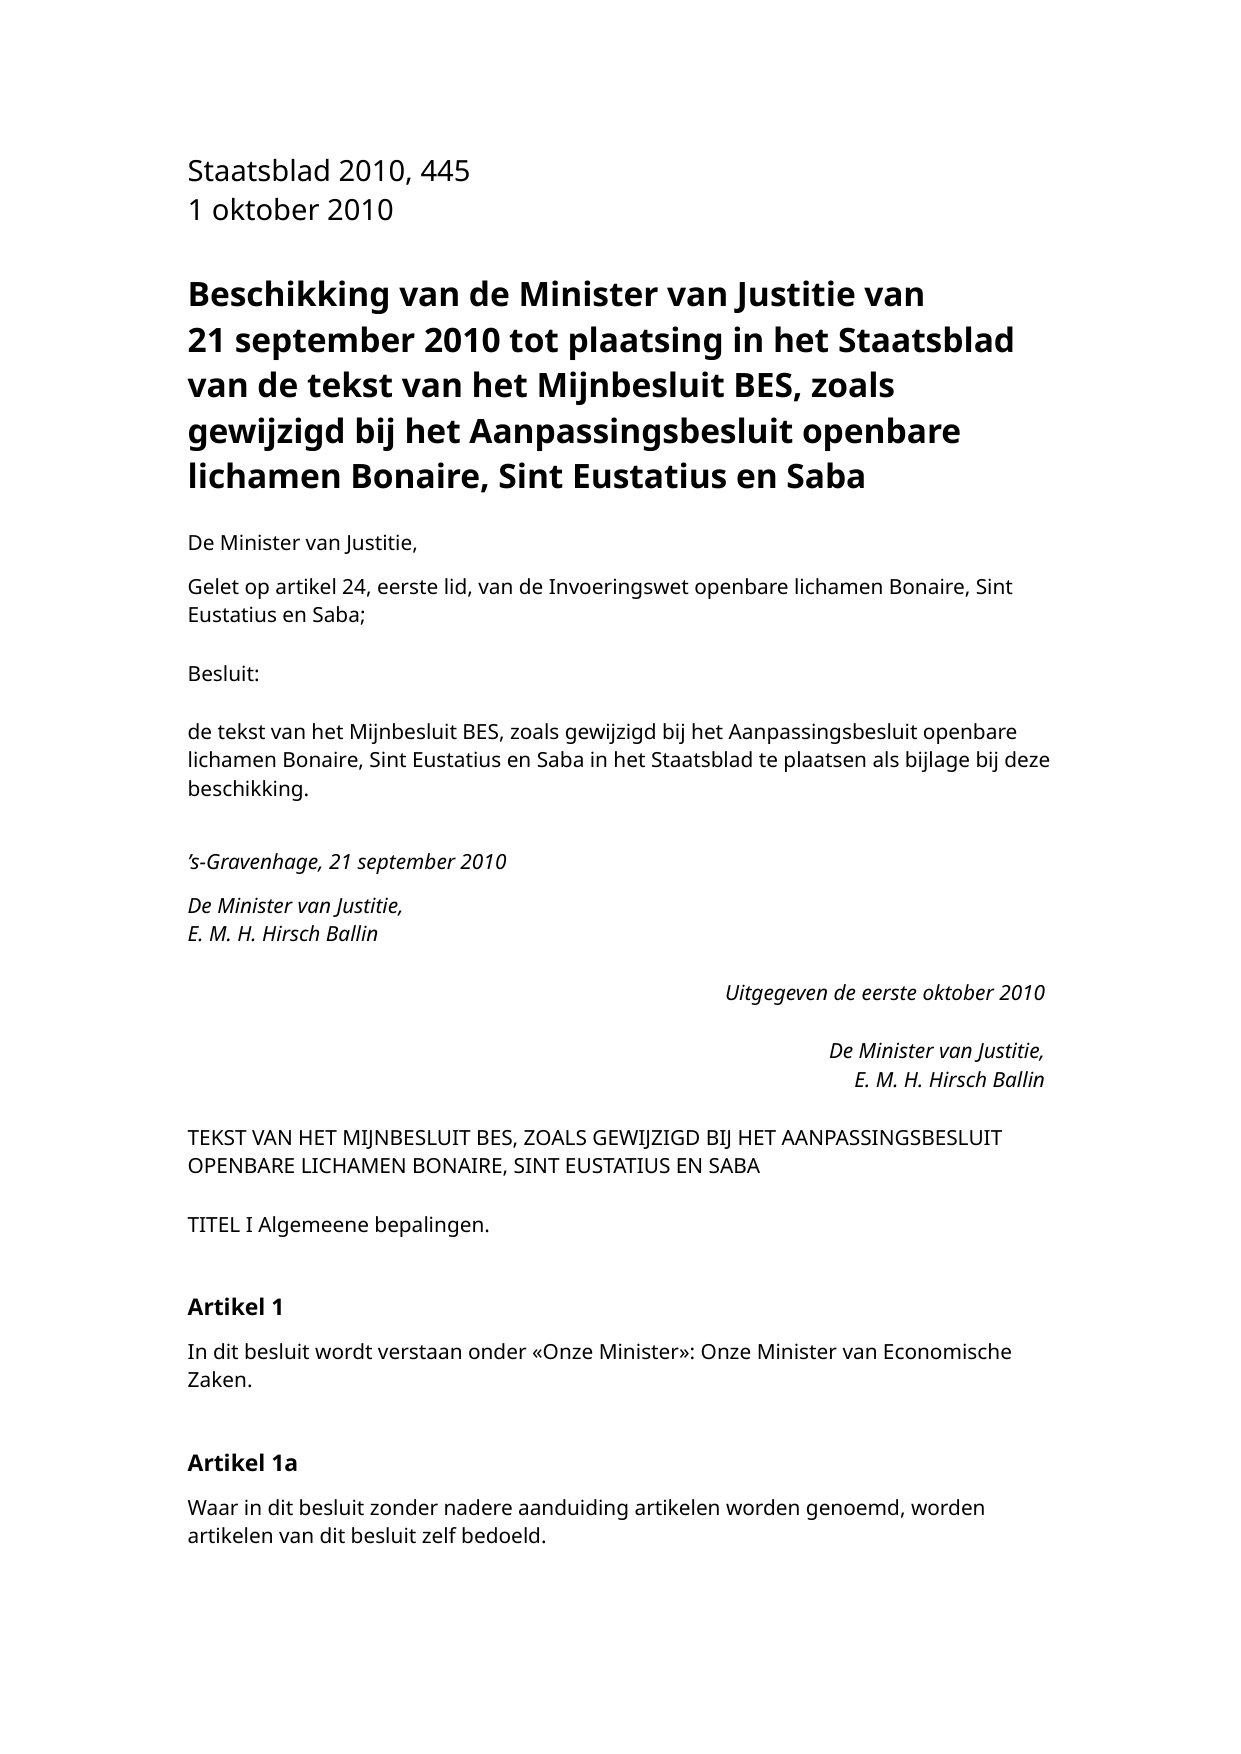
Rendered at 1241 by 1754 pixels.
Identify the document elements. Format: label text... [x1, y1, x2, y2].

text De Minister van Justitie, [187, 1036, 1053, 1065]
text Uitgegeven de eerste oktober 2010 [187, 978, 1053, 1006]
text Gelet op artikel 24, eerste lid, van de Invoeringswet openbare lichamen Bonaire, Sint Eustatius en Saba; [187, 572, 1053, 629]
subtitle TEKST VAN HET MIJNBESLUIT BES, ZOALS GEWIJZIGD BIJ HET AANPASSINGSBESLUIT OPENBARE LICHAMEN BONAIRE, SINT EUSTATIUS EN SABA [187, 1123, 1053, 1180]
subtitle TITEL I Algemeene bepalingen. [187, 1210, 1053, 1238]
subtitle Artikel 1 [187, 1291, 1053, 1322]
subtitle Artikel 1a [187, 1447, 1053, 1478]
text 1 oktober 2010 [187, 190, 1053, 229]
text Waar in dit besluit zonder nadere aanduiding artikelen worden genoemd, worden artikelen van dit besluit zelf bedoeld. [187, 1493, 1053, 1550]
text De Minister van Justitie, [187, 528, 1053, 557]
text Staatsblad 2010, 445 [187, 150, 1053, 190]
text de tekst van het Mijnbesluit BES, zoals gewijzigd bij het Aanpassingsbesluit openbare lichamen Bonaire, Sint Eustatius en Saba in het Staatsblad te plaatsen als bijlage bij deze beschikking. [187, 717, 1053, 802]
text In dit besluit wordt verstaan onder «Onze Minister»: Onze Minister van Economische Zaken. [187, 1337, 1053, 1394]
text Besluit: [187, 659, 1053, 687]
text De Minister van Justitie, [187, 891, 1053, 919]
text E. M. H. Hirsch Ballin [187, 919, 1053, 948]
subtitle Beschikking van de Minister van Justitie van 21 september 2010 tot plaatsing in het Staatsblad van de tekst van het Mijnbesluit BES, zoals gewijzigd bij het Aanpassingsbesluit openbare lichamen Bonaire, Sint Eustatius en Saba [187, 271, 1053, 498]
text ’s-Gravenhage, 21 september 2010 [187, 847, 1053, 876]
text E. M. H. Hirsch Ballin [187, 1065, 1053, 1093]
